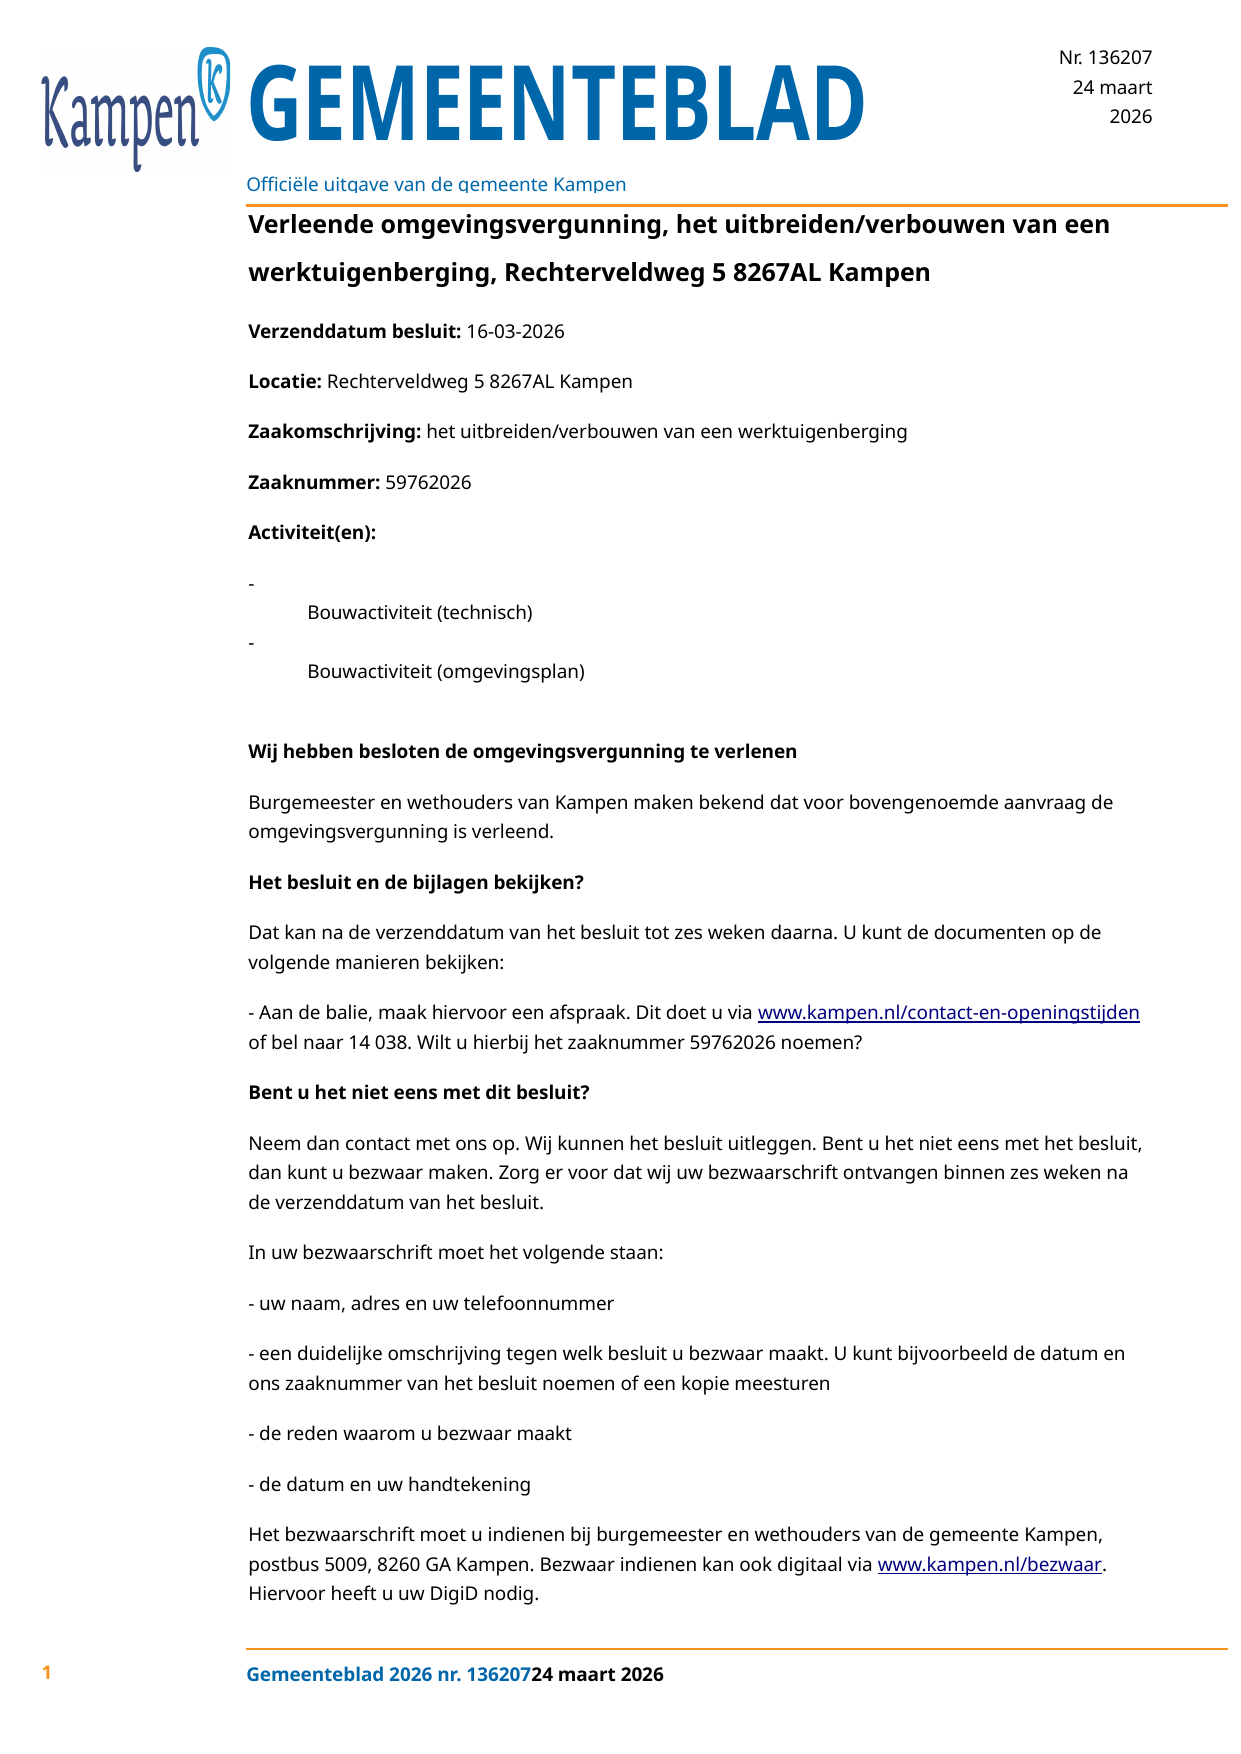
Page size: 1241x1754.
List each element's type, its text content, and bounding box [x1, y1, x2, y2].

text - uw naam, adres en uw telefoonnummer [248, 1290, 1152, 1316]
text In uw bezwaarschrift moet het volgende staan: [248, 1239, 1152, 1265]
text Bent u het niet eens met dit besluit? [248, 1079, 1152, 1105]
text Dat kan na de verzenddatum van het besluit tot zes weken daarna. U kunt de documenten op de volgende manieren bekijken: [248, 919, 1152, 975]
text Zaaknummer: 59762026 [248, 469, 1152, 495]
list Bouwactiviteit (technisch) [248, 599, 1152, 625]
text Zaakomschrijving: het uitbreiden/verbouwen van een werktuigenberging [248, 419, 1152, 444]
picture [41, 47, 231, 172]
text - de datum en uw handtekening [248, 1471, 1152, 1497]
text - een duidelijke omschrijving tegen welk besluit u bezwaar maakt. U kunt bijvoorbeeld de datum en ons zaaknummer van het besluit noemen of een kopie meesturen [248, 1340, 1152, 1396]
text - Aan de balie, maak hiervoor een afspraak. Dit doet u via www.kampen.nl/contact-en-openingstijden of bel naar 14 038. Wilt u hierbij het zaaknummer 59762026 noemen? [248, 999, 1152, 1055]
text Verleende omgevingsvergunning, het uitbreiden/verbouwen van een werktuigenberging, Rechterveldweg 5 8267AL Kampen [248, 207, 1152, 288]
text Burgemeester en wethouders van Kampen maken bekend dat voor bovengenoemde aanvraag de omgevingsvergunning is verleend. [248, 789, 1152, 844]
list Bouwactiviteit (omgevingsplan) [248, 659, 1152, 684]
text Verzenddatum besluit: 16-03-2026 [248, 318, 1152, 344]
text Locatie: Rechterveldweg 5 8267AL Kampen [248, 368, 1152, 394]
text Het bezwaarschrift moet u indienen bij burgemeester en wethouders van de gemeente Kampen, postbus 5009, 8260 GA Kampen. Bezwaar indienen kan ook digitaal via www.kampen.nl/bezwaar. Hiervoor heeft u uw DigiD nodig. [248, 1521, 1152, 1606]
text Het besluit en de bijlagen bekijken? [248, 869, 1152, 895]
text - de reden waarom u bezwaar maakt [248, 1420, 1152, 1446]
text Activiteit(en): [248, 519, 1152, 545]
text Neem dan contact met ons op. Wij kunnen het besluit uitleggen. Bent u het niet eens met het besluit, dan kunt u bezwaar maken. Zorg er voor dat wij uw bezwaarschrift ontvangen binnen zes weken na de verzenddatum van het besluit. [248, 1130, 1152, 1215]
text Wij hebben besloten de omgevingsvergunning te verlenen [248, 739, 1152, 764]
